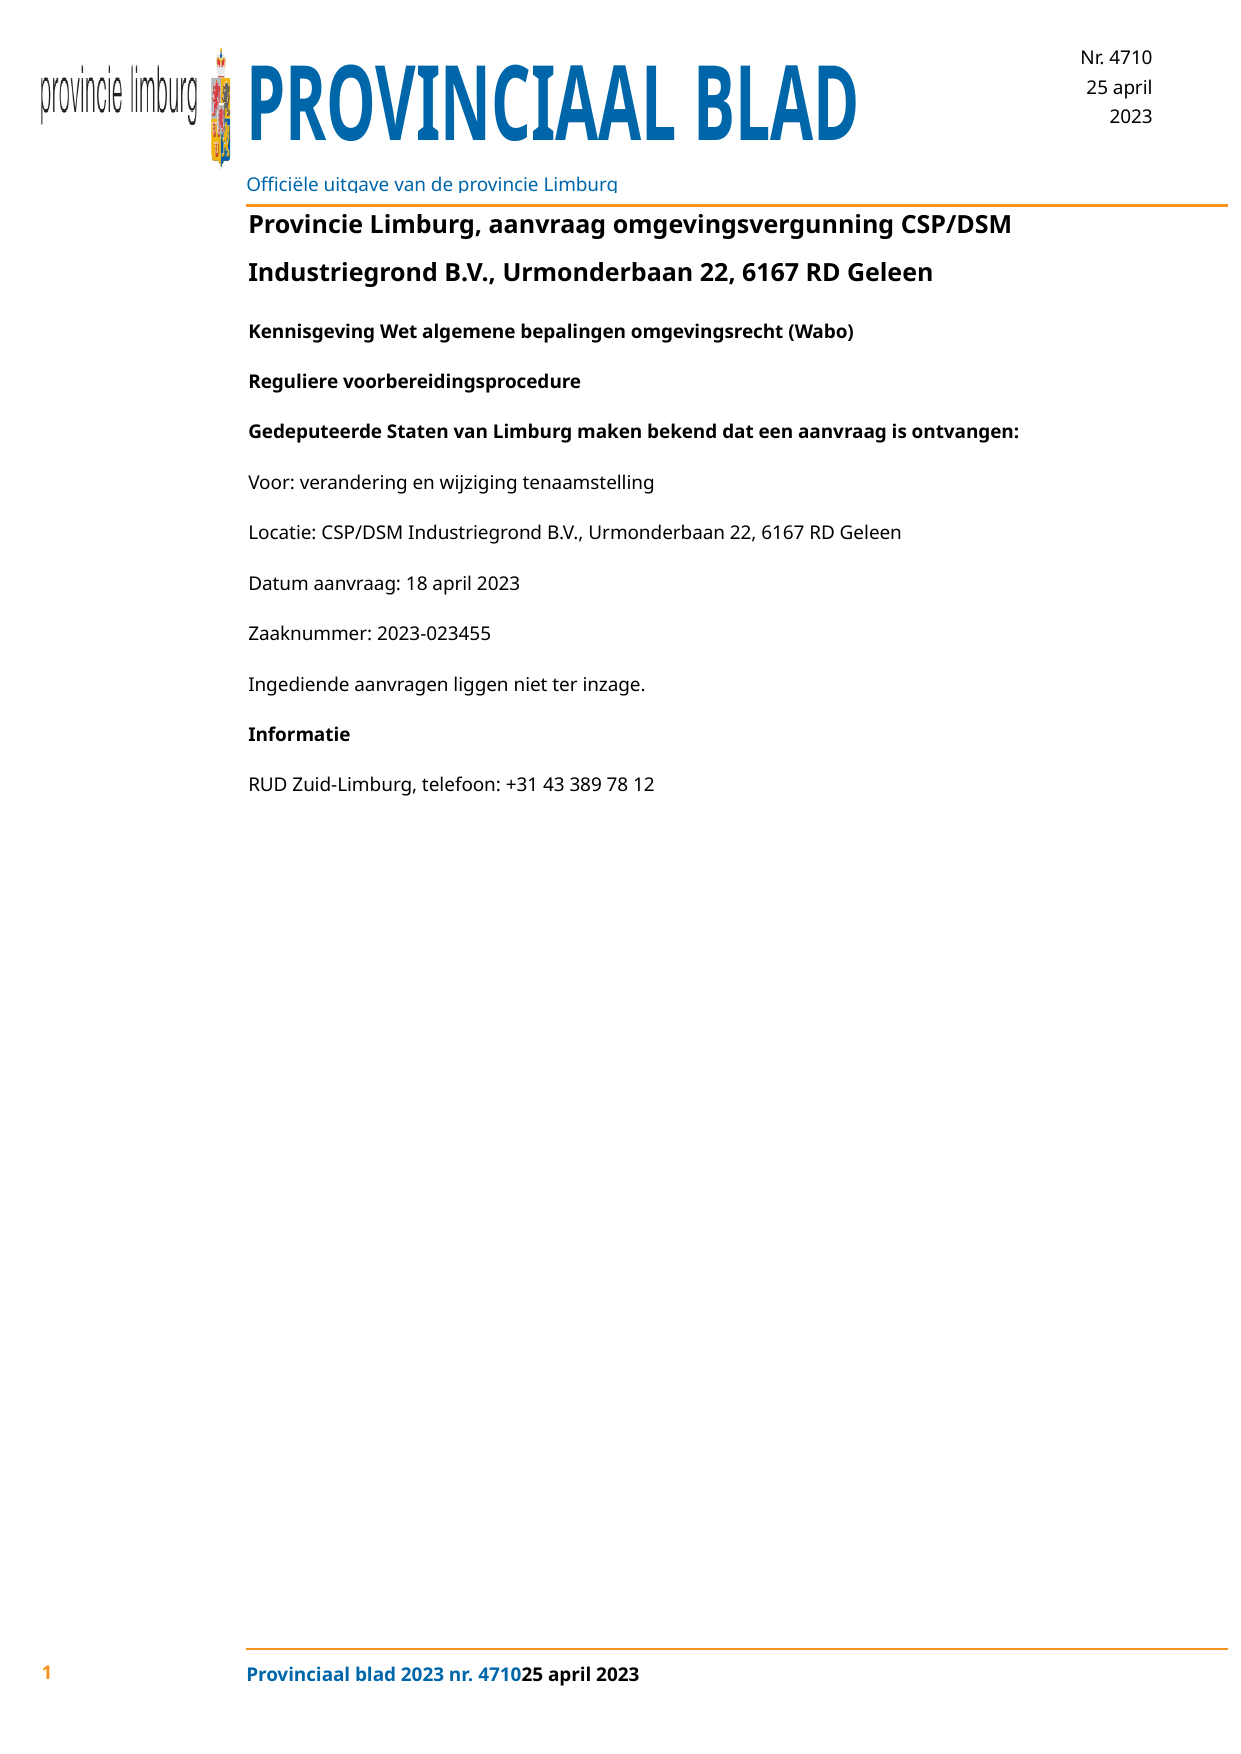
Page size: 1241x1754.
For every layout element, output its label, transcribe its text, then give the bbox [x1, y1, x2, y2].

text Ingediende aanvragen liggen niet ter inzage. [248, 671, 1152, 697]
text RUD Zuid-Limburg, telefoon: +31 43 389 78 12 [248, 772, 1152, 797]
text Informatie [248, 721, 1152, 747]
text Kennisgeving Wet algemene bepalingen omgevingsrecht (Wabo) [248, 318, 1152, 344]
text Datum aanvraag: 18 april 2023 [248, 570, 1152, 596]
text Zaaknummer: 2023-023455 [248, 620, 1152, 646]
picture [41, 47, 231, 172]
text Provincie Limburg, aanvraag omgevingsvergunning CSP/DSM Industriegrond B.V., Urmonderbaan 22, 6167 RD Geleen [248, 207, 1152, 288]
text Voor: verandering en wijziging tenaamstelling [248, 469, 1152, 495]
text Locatie: CSP/DSM Industriegrond B.V., Urmonderbaan 22, 6167 RD Geleen [248, 519, 1152, 545]
text Gedeputeerde Staten van Limburg maken bekend dat een aanvraag is ontvangen: [248, 419, 1152, 444]
text Reguliere voorbereidingsprocedure [248, 368, 1152, 394]
